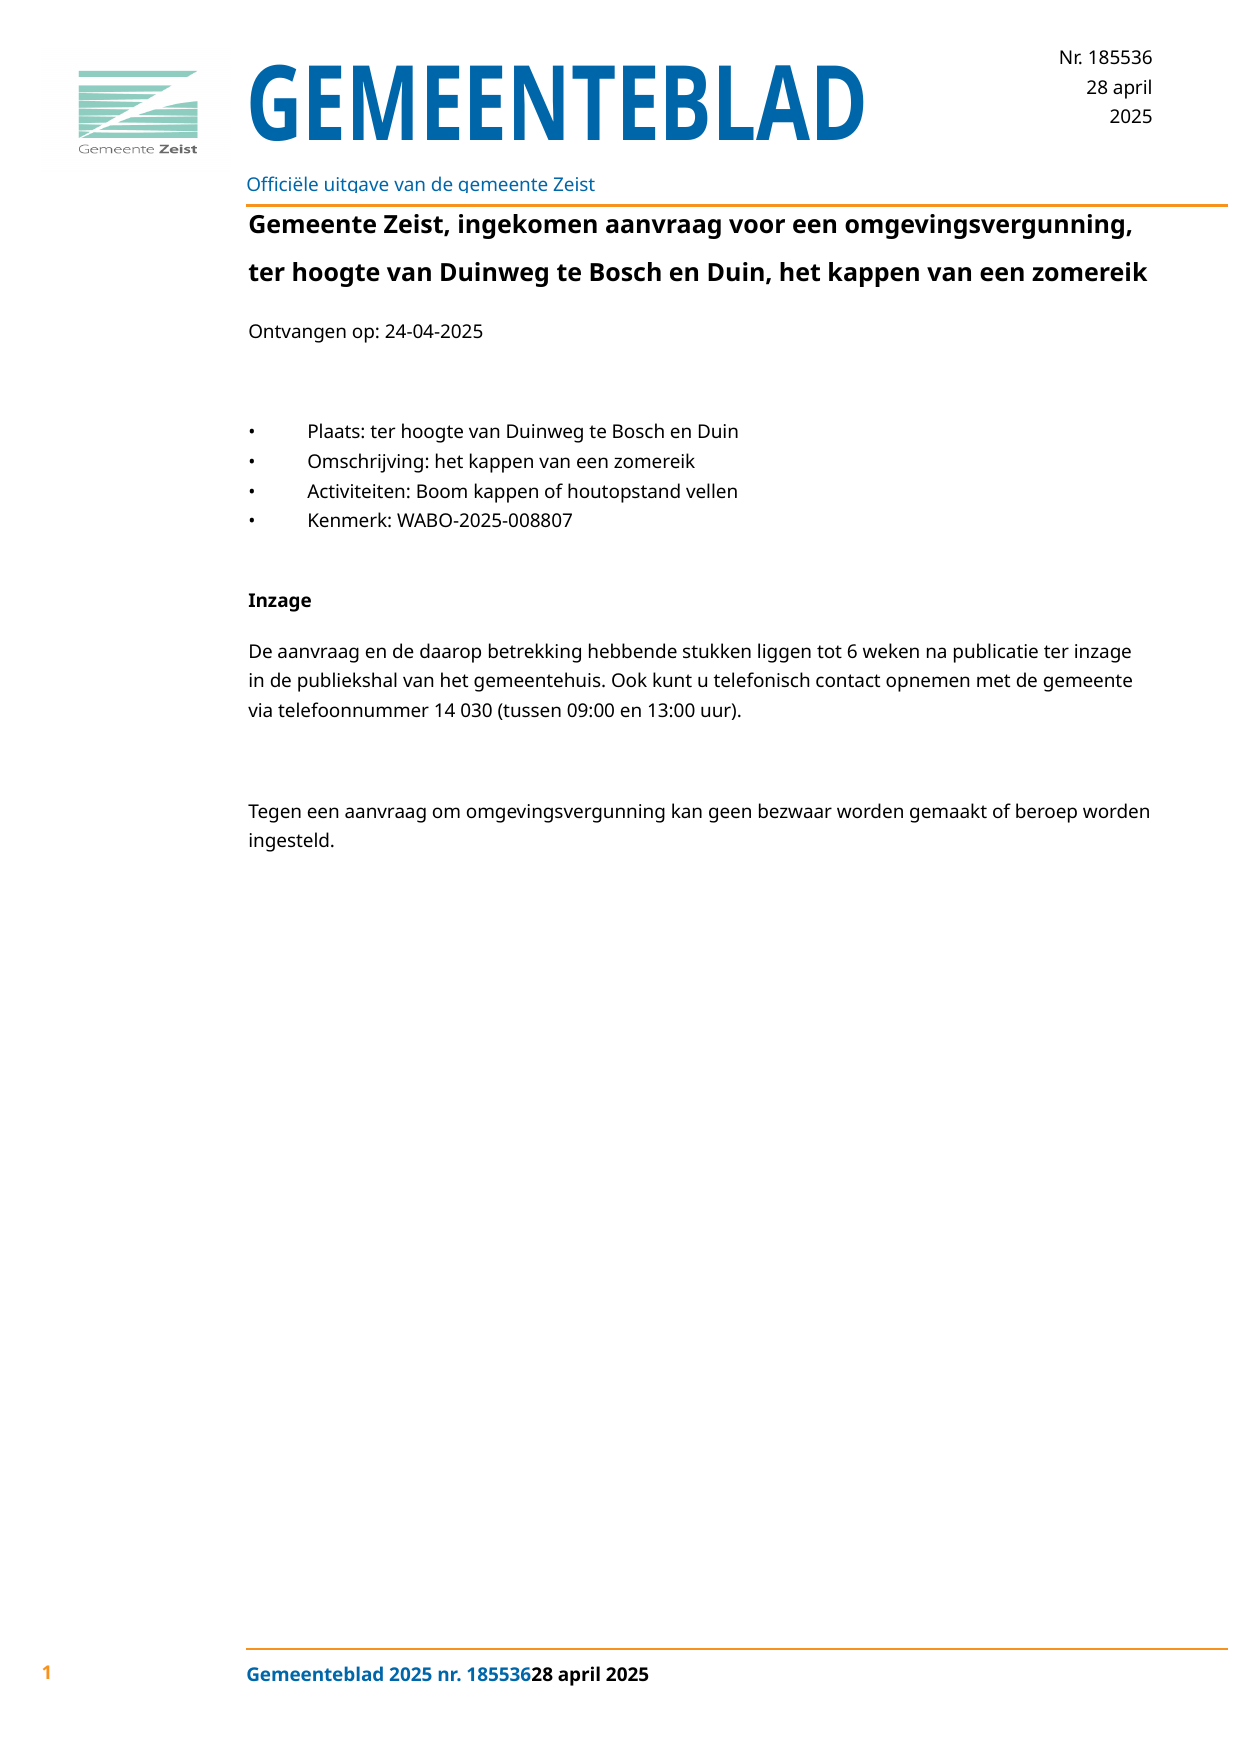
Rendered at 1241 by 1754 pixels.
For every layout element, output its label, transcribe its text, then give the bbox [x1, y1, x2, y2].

text Inzage [248, 587, 1152, 613]
list Plaats: ter hoogte van Duinweg te Bosch en Duin [248, 419, 1152, 444]
text Tegen een aanvraag om omgevingsvergunning kan geen bezwaar worden gemaakt of beroep worden ingesteld. [248, 798, 1152, 853]
list Activiteiten: Boom kappen of houtopstand vellen [248, 478, 1152, 504]
text Ontvangen op: 24-04-2025 [248, 318, 1152, 344]
picture [41, 47, 231, 172]
text De aanvraag en de daarop betrekking hebbende stukken liggen tot 6 weken na publicatie ter inzage in de publiekshal van het gemeentehuis. Ook kunt u telefonisch contact opnemen met de gemeente via telefoonnummer 14 030 (tussen 09:00 en 13:00 uur). [248, 638, 1152, 723]
text Gemeente Zeist, ingekomen aanvraag voor een omgevingsvergunning, ter hoogte van Duinweg te Bosch en Duin, het kappen van een zomereik [248, 207, 1152, 288]
list Kenmerk: WABO-2025-008807 [248, 507, 1152, 533]
list Omschrijving: het kappen van een zomereik [248, 448, 1152, 474]
